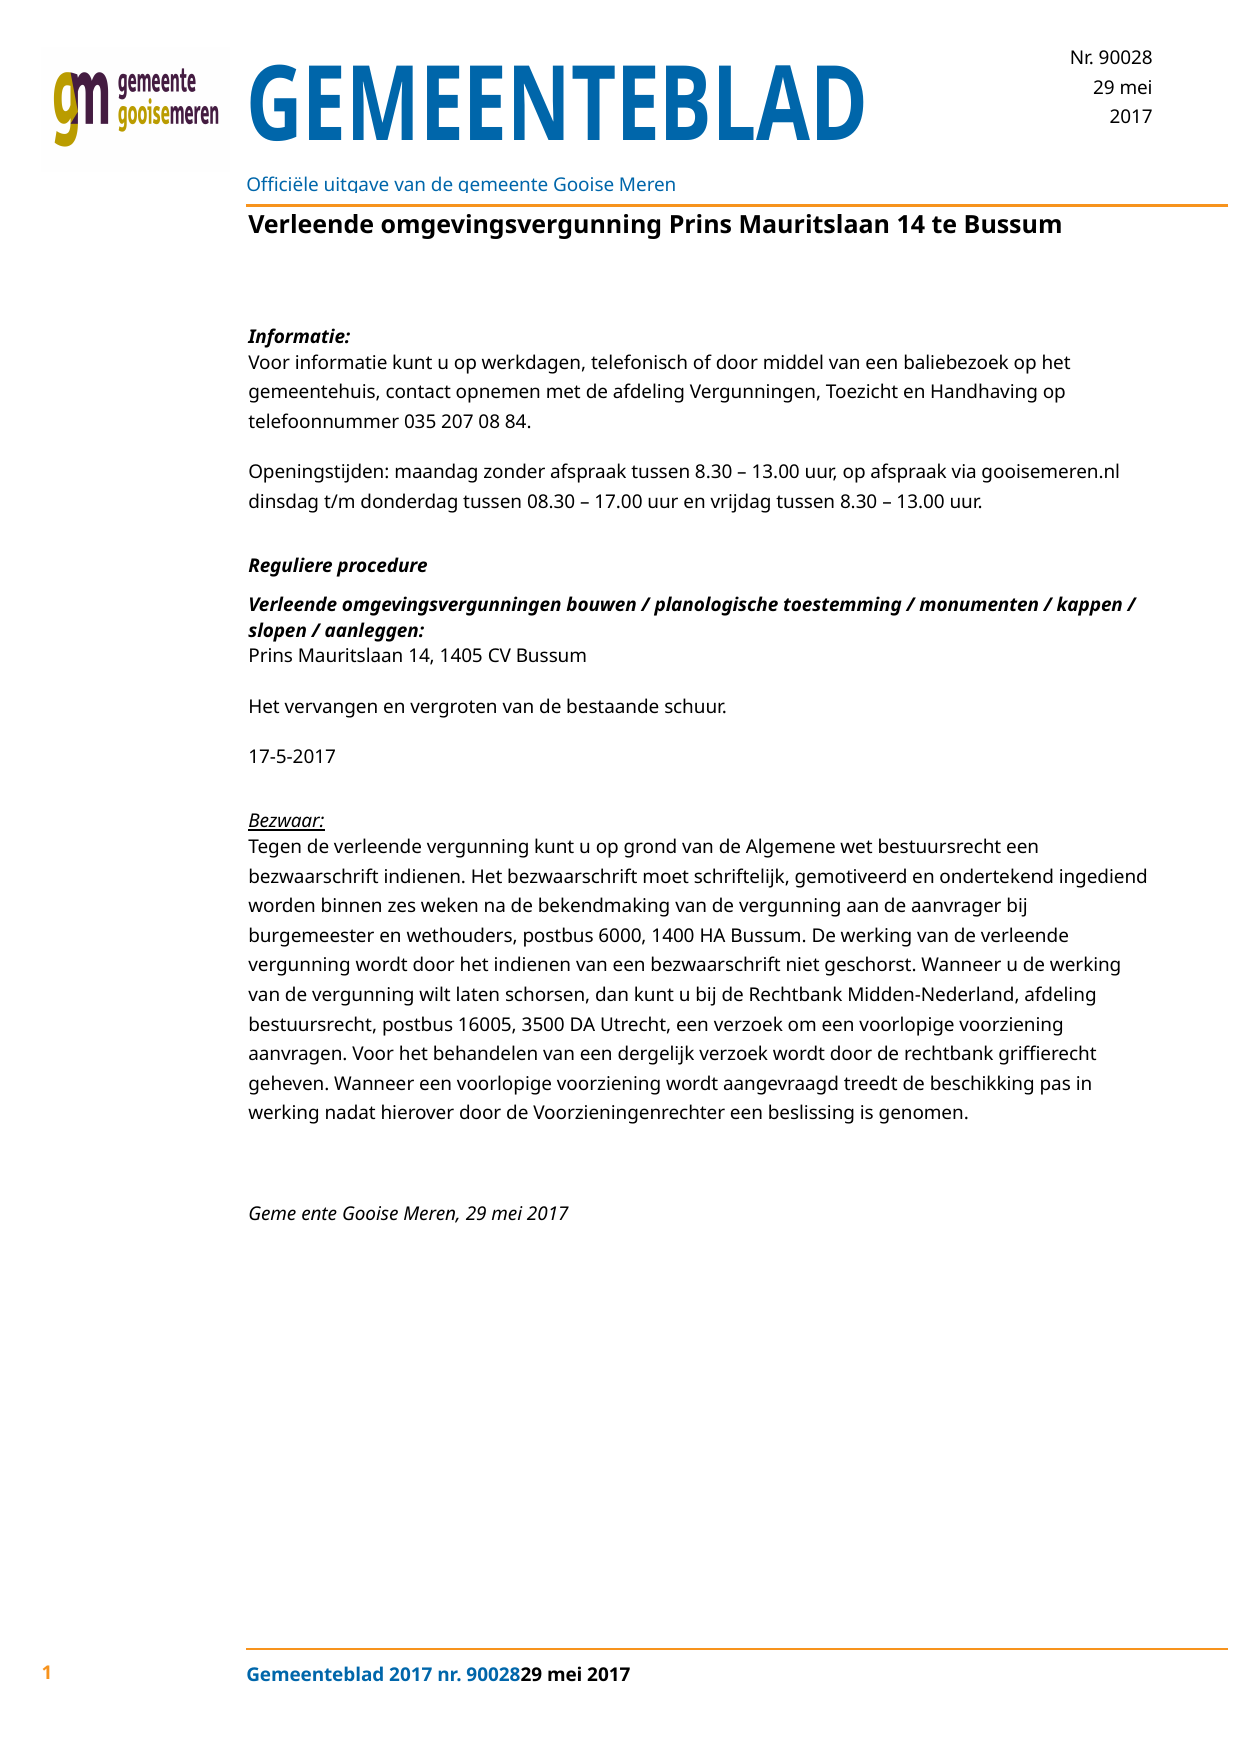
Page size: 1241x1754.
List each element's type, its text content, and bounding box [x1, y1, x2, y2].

text Tegen de verleende vergunning kunt u op grond van de Algemene wet bestuursrecht een bezwaarschrift indienen. Het bezwaarschrift moet schriftelijk, gemotiveerd en ondertekend ingediend worden binnen zes weken na de bekendmaking van de vergunning aan de aanvrager bij burgemeester en wethouders, postbus 6000, 1400 HA Bussum. De werking van de verleende vergunning wordt door het indienen van een bezwaarschrift niet geschorst. Wanneer u de werking van de vergunning wilt laten schorsen, dan kunt u bij de Rechtbank Midden-Nederland, afdeling bestuursrecht, postbus 16005, 3500 DA Utrecht, een verzoek om een voorlopige voorziening aanvragen. Voor het behandelen van een dergelijk verzoek wordt door de rechtbank griffierecht geheven. Wanneer een voorlopige voorziening wordt aangevraagd treedt de beschikking pas in werking nadat hierover door de Voorzieningenrechter een beslissing is genomen. [248, 833, 1152, 1125]
text Bezwaar: [248, 807, 1152, 833]
text Verleende omgevingsvergunningen bouwen / planologische toestemming / monumenten / kappen / slopen / aanleggen: [248, 591, 1152, 643]
text Prins Mauritslaan 14, 1405 CV Bussum [248, 643, 1152, 668]
text Voor informatie kunt u op werkdagen, telefonisch of door middel van een baliebezoek op het gemeentehuis, contact opnemen met de afdeling Vergunningen, Toezicht en Handhaving op telefoonnummer 035 207 08 84. [248, 349, 1152, 434]
text Geme ente Gooise Meren, 29 mei 2017 [248, 1200, 1152, 1226]
text Informatie: [248, 323, 1152, 349]
text 17-5-2017 [248, 743, 1152, 769]
text Het vervangen en vergroten van de bestaande schuur. [248, 693, 1152, 719]
text Openingstijden: maandag zonder afspraak tussen 8.30 – 13.00 uur, op afspraak via gooisemeren.nl dinsdag t/m donderdag tussen 08.30 – 17.00 uur en vrijdag tussen 8.30 – 13.00 uur. [248, 458, 1152, 514]
picture [41, 47, 231, 172]
text Verleende omgevingsvergunning Prins Mauritslaan 14 te Bussum [248, 207, 1152, 241]
text Reguliere procedure [248, 552, 1152, 578]
